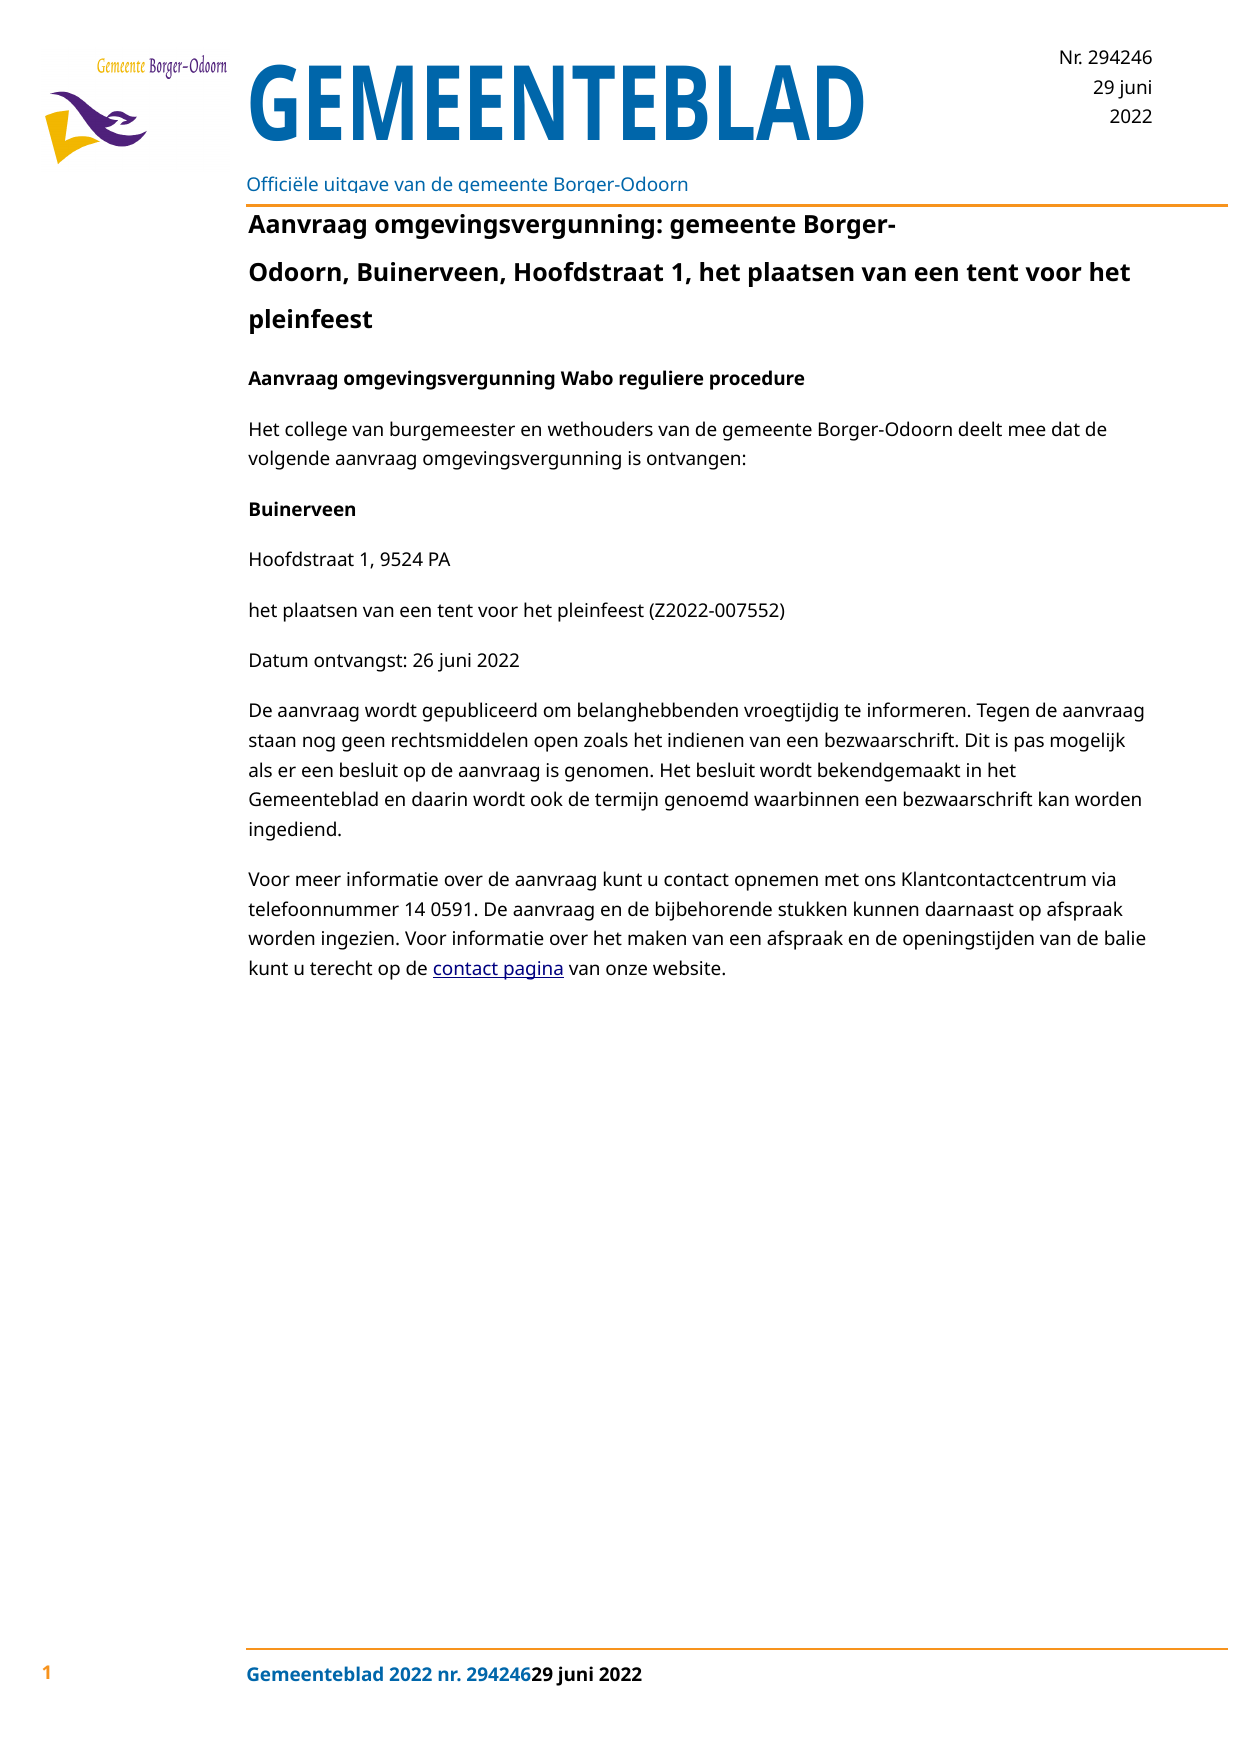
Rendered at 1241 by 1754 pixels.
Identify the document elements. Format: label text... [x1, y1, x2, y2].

text het plaatsen van een tent voor het pleinfeest (Z2022-007552) [248, 597, 1152, 622]
text Buinerveen [248, 496, 1152, 522]
text Aanvraag omgevingsvergunning: gemeente Borger-Odoorn, Buinerveen, Hoofdstraat 1, het plaatsen van een tent voor het pleinfeest [248, 207, 1152, 336]
text Hoofdstraat 1, 9524 PA [248, 546, 1152, 572]
picture [41, 47, 231, 172]
text Voor meer informatie over de aanvraag kunt u contact opnemen met ons Klantcontactcentrum via telefoonnummer 14 0591. De aanvraag en de bijbehorende stukken kunnen daarnaast op afspraak worden ingezien. Voor informatie over het maken van een afspraak en de openingstijden van de balie kunt u terecht op de contact pagina van onze website. [248, 866, 1152, 981]
text Het college van burgemeester en wethouders van de gemeente Borger-Odoorn deelt mee dat de volgende aanvraag omgevingsvergunning is ontvangen: [248, 416, 1152, 471]
text De aanvraag wordt gepubliceerd om belanghebbenden vroegtijdig te informeren. Tegen de aanvraag staan nog geen rechtsmiddelen open zoals het indienen van een bezwaarschrift. Dit is pas mogelijk als er een besluit op de aanvraag is genomen. Het besluit wordt bekendgemaakt in het Gemeenteblad en daarin wordt ook de termijn genoemd waarbinnen een bezwaarschrift kan worden ingediend. [248, 698, 1152, 842]
text Datum ontvangst: 26 juni 2022 [248, 647, 1152, 673]
text Aanvraag omgevingsvergunning Wabo reguliere procedure [248, 366, 1152, 391]
